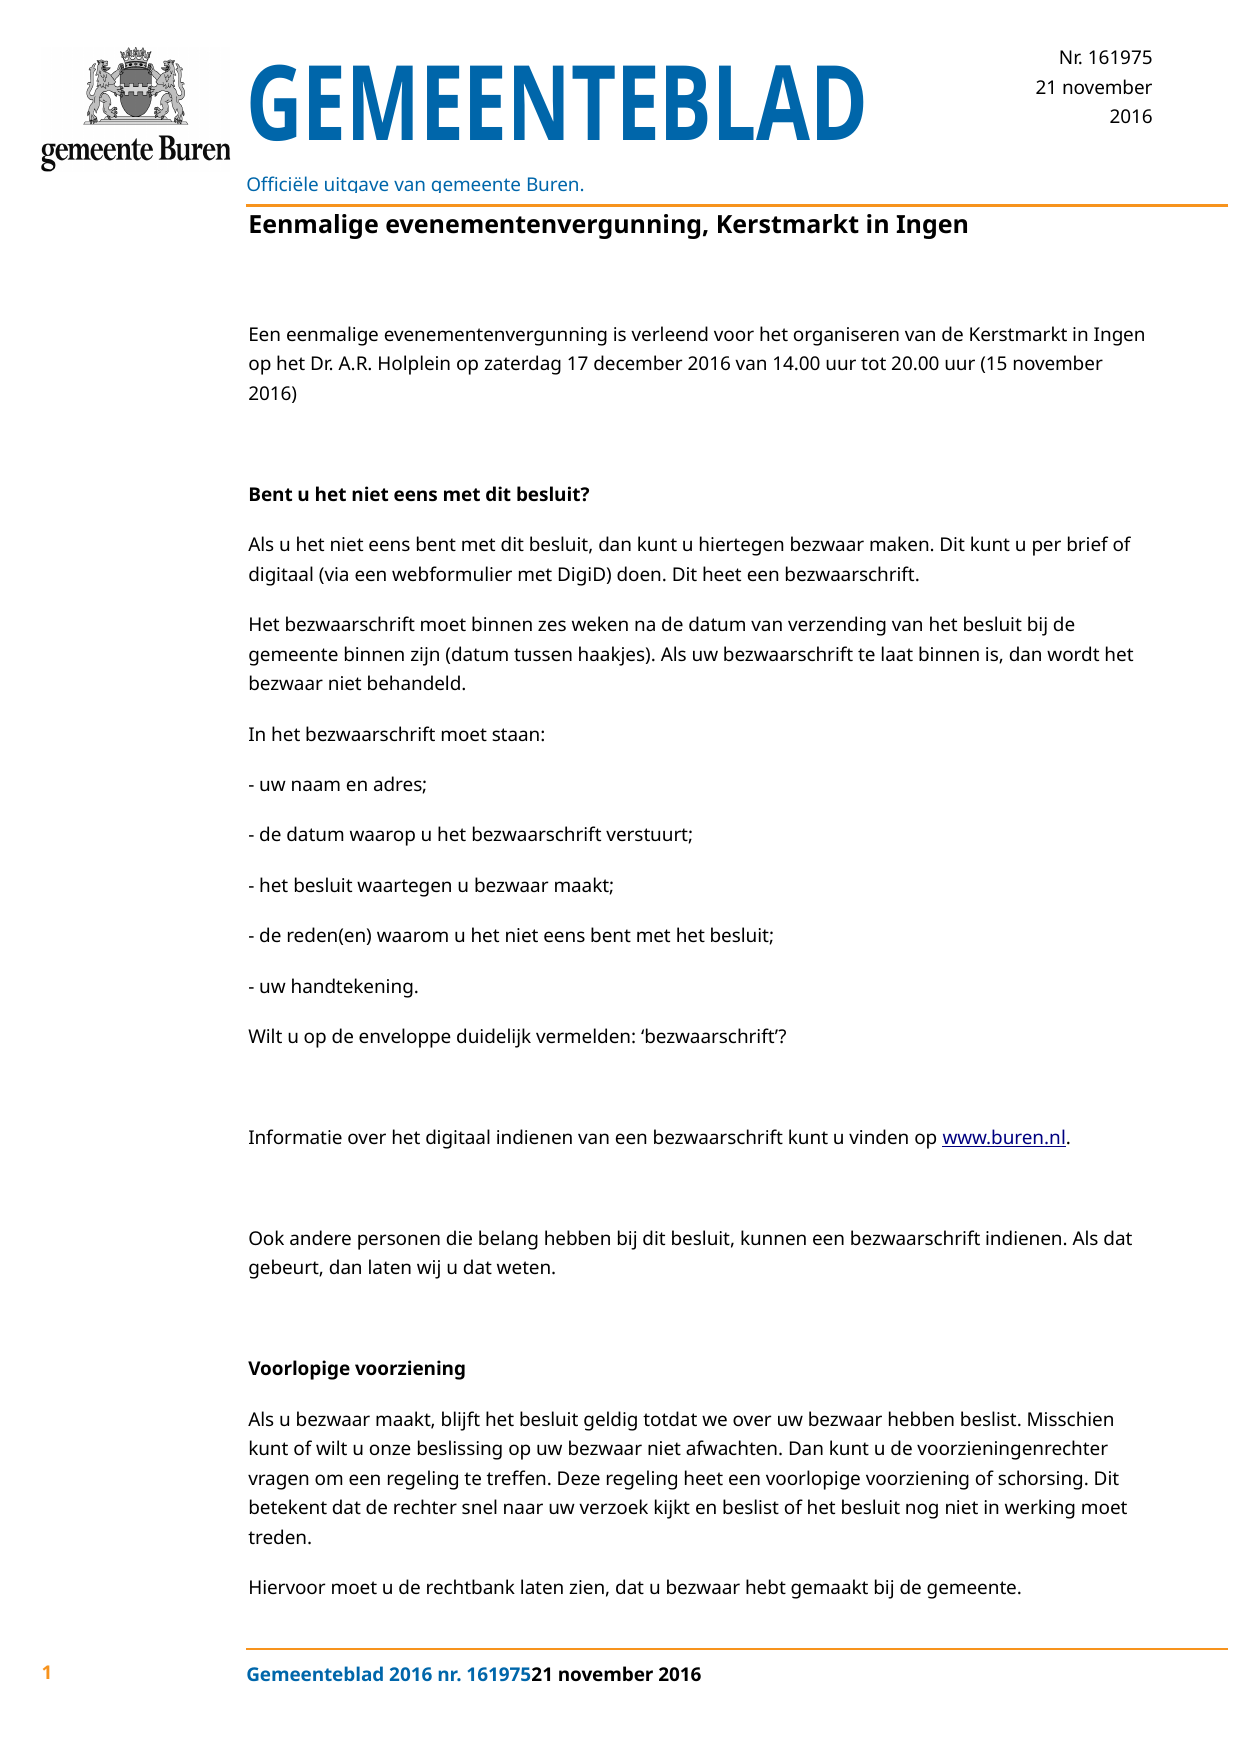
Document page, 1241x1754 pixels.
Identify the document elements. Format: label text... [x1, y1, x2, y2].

text Eenmalige evenementenvergunning, Kerstmarkt in Ingen [248, 207, 1152, 241]
text - de datum waarop u het bezwaarschrift verstuurt; [248, 822, 1152, 847]
text - uw naam en adres; [248, 771, 1152, 797]
picture [41, 47, 231, 172]
text - uw handtekening. [248, 973, 1152, 998]
text Het bezwaarschrift moet binnen zes weken na de datum van verzending van het besluit bij de gemeente binnen zijn (datum tussen haakjes). Als uw bezwaarschrift te laat binnen is, dan wordt het bezwaar niet behandeld. [248, 611, 1152, 696]
text Als u het niet eens bent met dit besluit, dan kunt u hiertegen bezwaar maken. Dit kunt u per brief of digitaal (via een webformulier met DigiD) doen. Dit heet een bezwaarschrift. [248, 531, 1152, 586]
text Informatie over het digitaal indienen van een bezwaarschrift kunt u vinden op www.buren.nl. [248, 1124, 1152, 1150]
text - het besluit waartegen u bezwaar maakt; [248, 872, 1152, 898]
text Ook andere personen die belang hebben bij dit besluit, kunnen een bezwaarschrift indienen. Als dat gebeurt, dan laten wij u dat weten. [248, 1225, 1152, 1280]
text Hiervoor moet u de rechtbank laten zien, dat u bezwaar hebt gemaakt bij de gemeente. [248, 1574, 1152, 1600]
text - de reden(en) waarom u het niet eens bent met het besluit; [248, 922, 1152, 948]
text Bent u het niet eens met dit besluit? [248, 481, 1152, 506]
text Wilt u op de enveloppe duidelijk vermelden: ‘bezwaarschrift’? [248, 1023, 1152, 1049]
text Een eenmalige evenementenvergunning is verleend voor het organiseren van de Kerstmarkt in Ingen op het Dr. A.R. Holplein op zaterdag 17 december 2016 van 14.00 uur tot 20.00 uur (15 november 2016) [248, 321, 1152, 406]
text In het bezwaarschrift moet staan: [248, 721, 1152, 746]
text Voorlopige voorziening [248, 1355, 1152, 1381]
text Als u bezwaar maakt, blijft het besluit geldig totdat we over uw bezwaar hebben beslist. Misschien kunt of wilt u onze beslissing op uw bezwaar niet afwachten. Dan kunt u de voorzieningenrechter vragen om een regeling te treffen. Deze regeling heet een voorlopige voorziening of schorsing. Dit betekent dat de rechter snel naar uw verzoek kijkt en beslist of het besluit nog niet in werking moet treden. [248, 1406, 1152, 1550]
